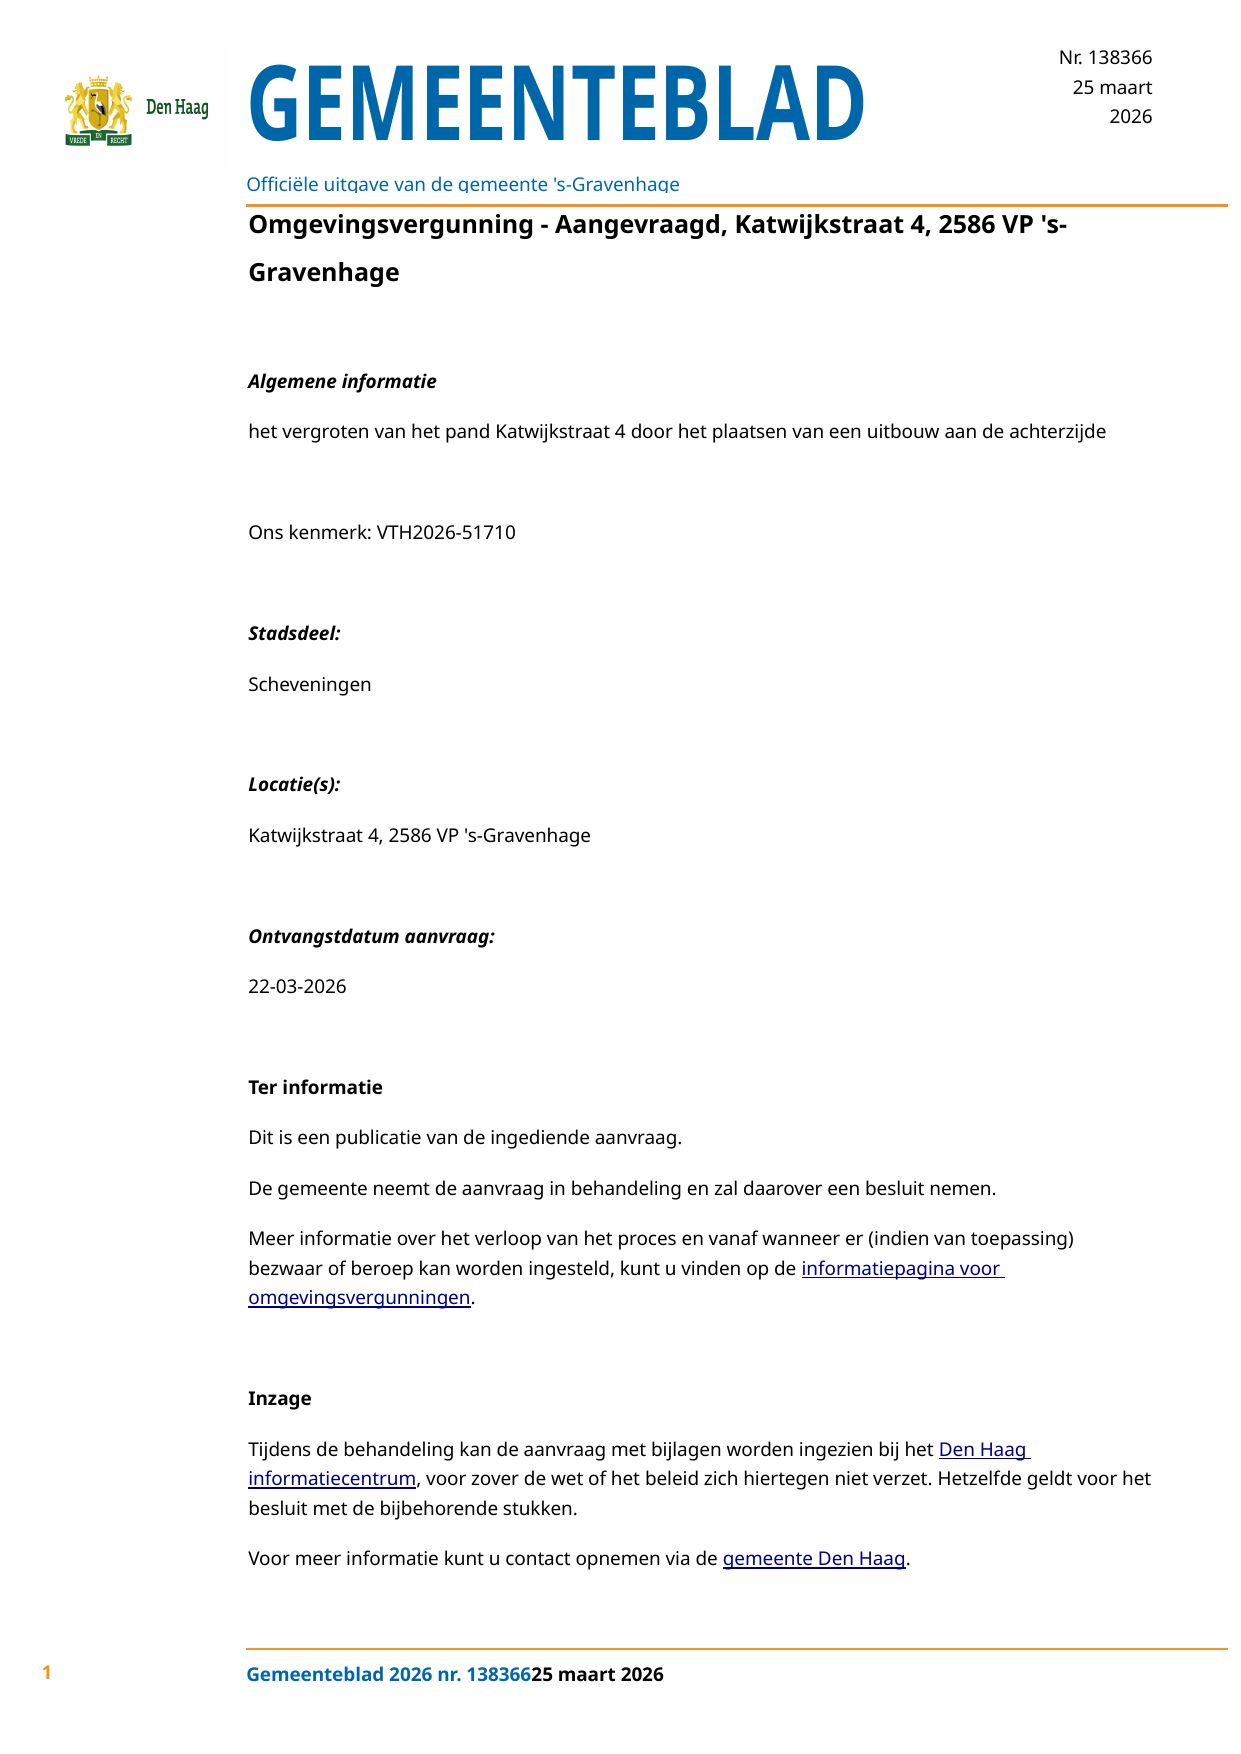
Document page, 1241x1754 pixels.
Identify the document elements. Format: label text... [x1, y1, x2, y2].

text Ter informatie [248, 1074, 1152, 1100]
text De gemeente neemt de aanvraag in behandeling en zal daarover een besluit nemen. [248, 1175, 1152, 1201]
text Tijdens de behandeling kan de aanvraag met bijlagen worden ingezien bij het Den Haag informatiecentrum, voor zover de wet of het beleid zich hiertegen niet verzet. Hetzelfde geldt voor het besluit met de bijbehorende stukken. [248, 1436, 1152, 1521]
text Meer informatie over het verloop van het proces en vanaf wanneer er (indien van toepassing) bezwaar of beroep kan worden ingesteld, kunt u vinden op de informatiepagina voor omgevingsvergunningen. [248, 1225, 1152, 1310]
text Omgevingsvergunning - Aangevraagd, Katwijkstraat 4, 2586 VP 's-Gravenhage [248, 207, 1152, 288]
text Inzage [248, 1385, 1152, 1411]
text Scheveningen [248, 671, 1152, 697]
picture [41, 47, 231, 172]
text Dit is een publicatie van de ingediende aanvraag. [248, 1124, 1152, 1150]
text 22-03-2026 [248, 973, 1152, 999]
text Katwijkstraat 4, 2586 VP 's-Gravenhage [248, 822, 1152, 848]
text het vergroten van het pand Katwijkstraat 4 door het plaatsen van een uitbouw aan de achterzijde [248, 419, 1152, 444]
text Stadsdeel: [248, 620, 1152, 646]
text Locatie(s): [248, 772, 1152, 797]
text Ons kenmerk: VTH2026-51710 [248, 519, 1152, 545]
text Algemene informatie [248, 368, 1152, 394]
text Ontvangstdatum aanvraag: [248, 923, 1152, 949]
text Voor meer informatie kunt u contact opnemen via de gemeente Den Haag. [248, 1545, 1152, 1571]
